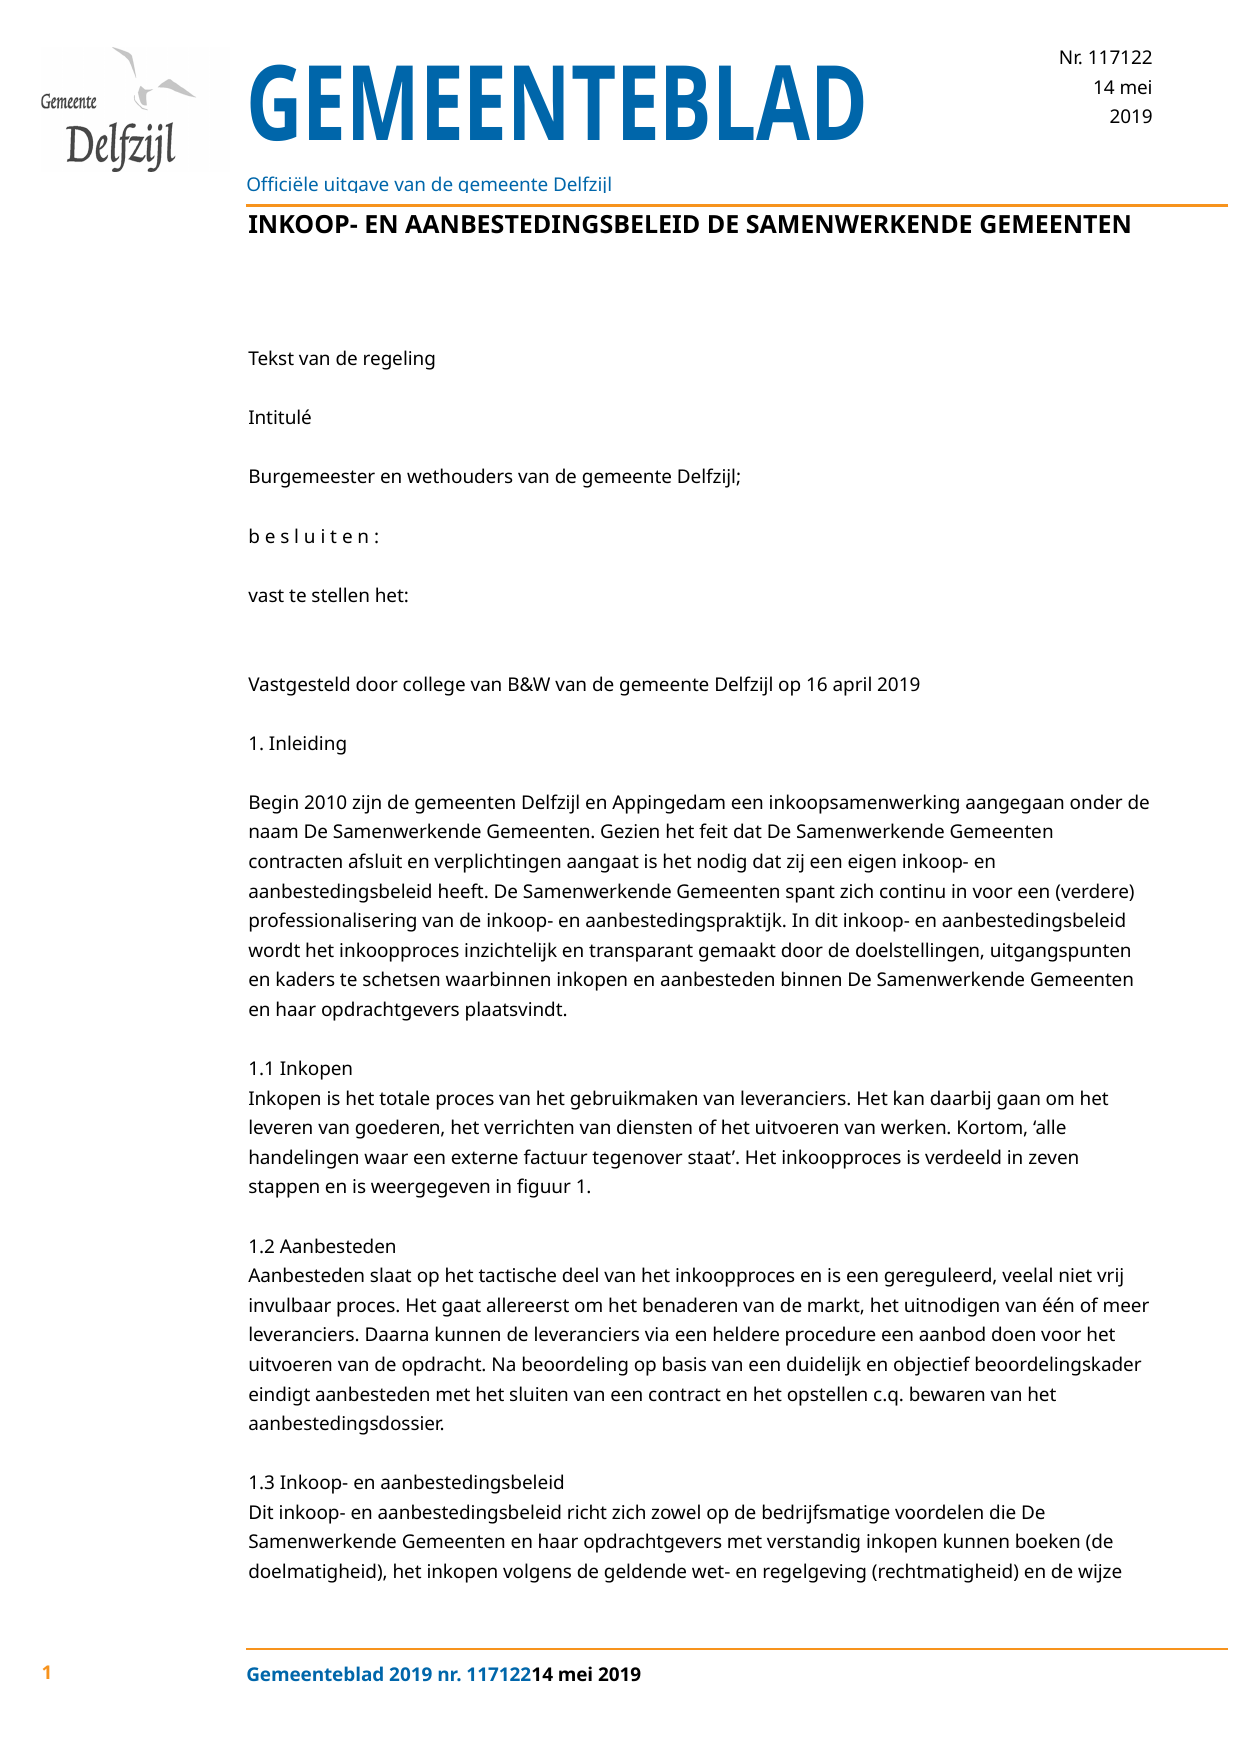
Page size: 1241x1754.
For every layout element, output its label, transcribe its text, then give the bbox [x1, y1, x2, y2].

text Intitulé [248, 404, 1152, 430]
text 1. Inleiding [248, 730, 1152, 756]
text aanbestedingsbeleid heeft. De Samenwerkende Gemeenten spant zich continu in voor een (verdere) professionalisering van de inkoop- en aanbestedingspraktijk. In dit inkoop- en aanbestedingsbeleid wordt het inkoopproces inzichtelijk en transparant gemaakt door de doelstellingen, uitgangspunten en kaders te schetsen waarbinnen inkopen en aanbesteden binnen De Samenwerkende Gemeenten en haar opdrachtgevers plaatsvindt. [248, 878, 1152, 1022]
text Burgemeester en wethouders van de gemeente Delfzijl; [248, 464, 1152, 489]
text INKOOP- EN AANBESTEDINGSBELEID DE SAMENWERKENDE GEMEENTEN [248, 207, 1152, 241]
text Aanbesteden slaat op het tactische deel van het inkoopproces en is een gereguleerd, veelal niet vrij invulbaar proces. Het gaat allereerst om het benaderen van de markt, het uitnodigen van één of meer leveranciers. Daarna kunnen de leveranciers via een heldere procedure een aanbod doen voor het uitvoeren van de opdracht. Na beoordeling op basis van een duidelijk en objectief beoordelingskader eindigt aanbesteden met het sluiten van een contract en het opstellen c.q. bewaren van het aanbestedingsdossier. [248, 1262, 1152, 1436]
text vast te stellen het: [248, 582, 1152, 608]
text Begin 2010 zijn de gemeenten Delfzijl en Appingedam een inkoopsamenwerking aangegaan onder de naam De Samenwerkende Gemeenten. Gezien het feit dat De Samenwerkende Gemeenten contracten afsluit en verplichtingen aangaat is het nodig dat zij een eigen inkoop- en [248, 789, 1152, 874]
text Dit inkoop- en aanbestedingsbeleid richt zich zowel op de bedrijfsmatige voordelen die De Samenwerkende Gemeenten en haar opdrachtgevers met verstandig inkopen kunnen boeken (de doelmatigheid), het inkopen volgens de geldende wet- en regelgeving (rechtmatigheid) en de wijze [248, 1499, 1152, 1584]
text Tekst van de regeling [248, 345, 1152, 371]
picture [41, 47, 231, 172]
text 1.2 Aanbesteden [248, 1233, 1152, 1258]
text 1.3 Inkoop- en aanbestedingsbeleid [248, 1469, 1152, 1495]
text b e s l u i t e n : [248, 523, 1152, 548]
text Vastgesteld door college van B&W van de gemeente Delfzijl op 16 april 2019 [248, 671, 1152, 696]
text 1.1 Inkopen [248, 1055, 1152, 1081]
text Inkopen is het totale proces van het gebruikmaken van leveranciers. Het kan daarbij gaan om het leveren van goederen, het verrichten van diensten of het uitvoeren van werken. Kortom, ‘alle handelingen waar een externe factuur tegenover staat’. Het inkoopproces is verdeeld in zeven stappen en is weergegeven in figuur 1. [248, 1085, 1152, 1199]
